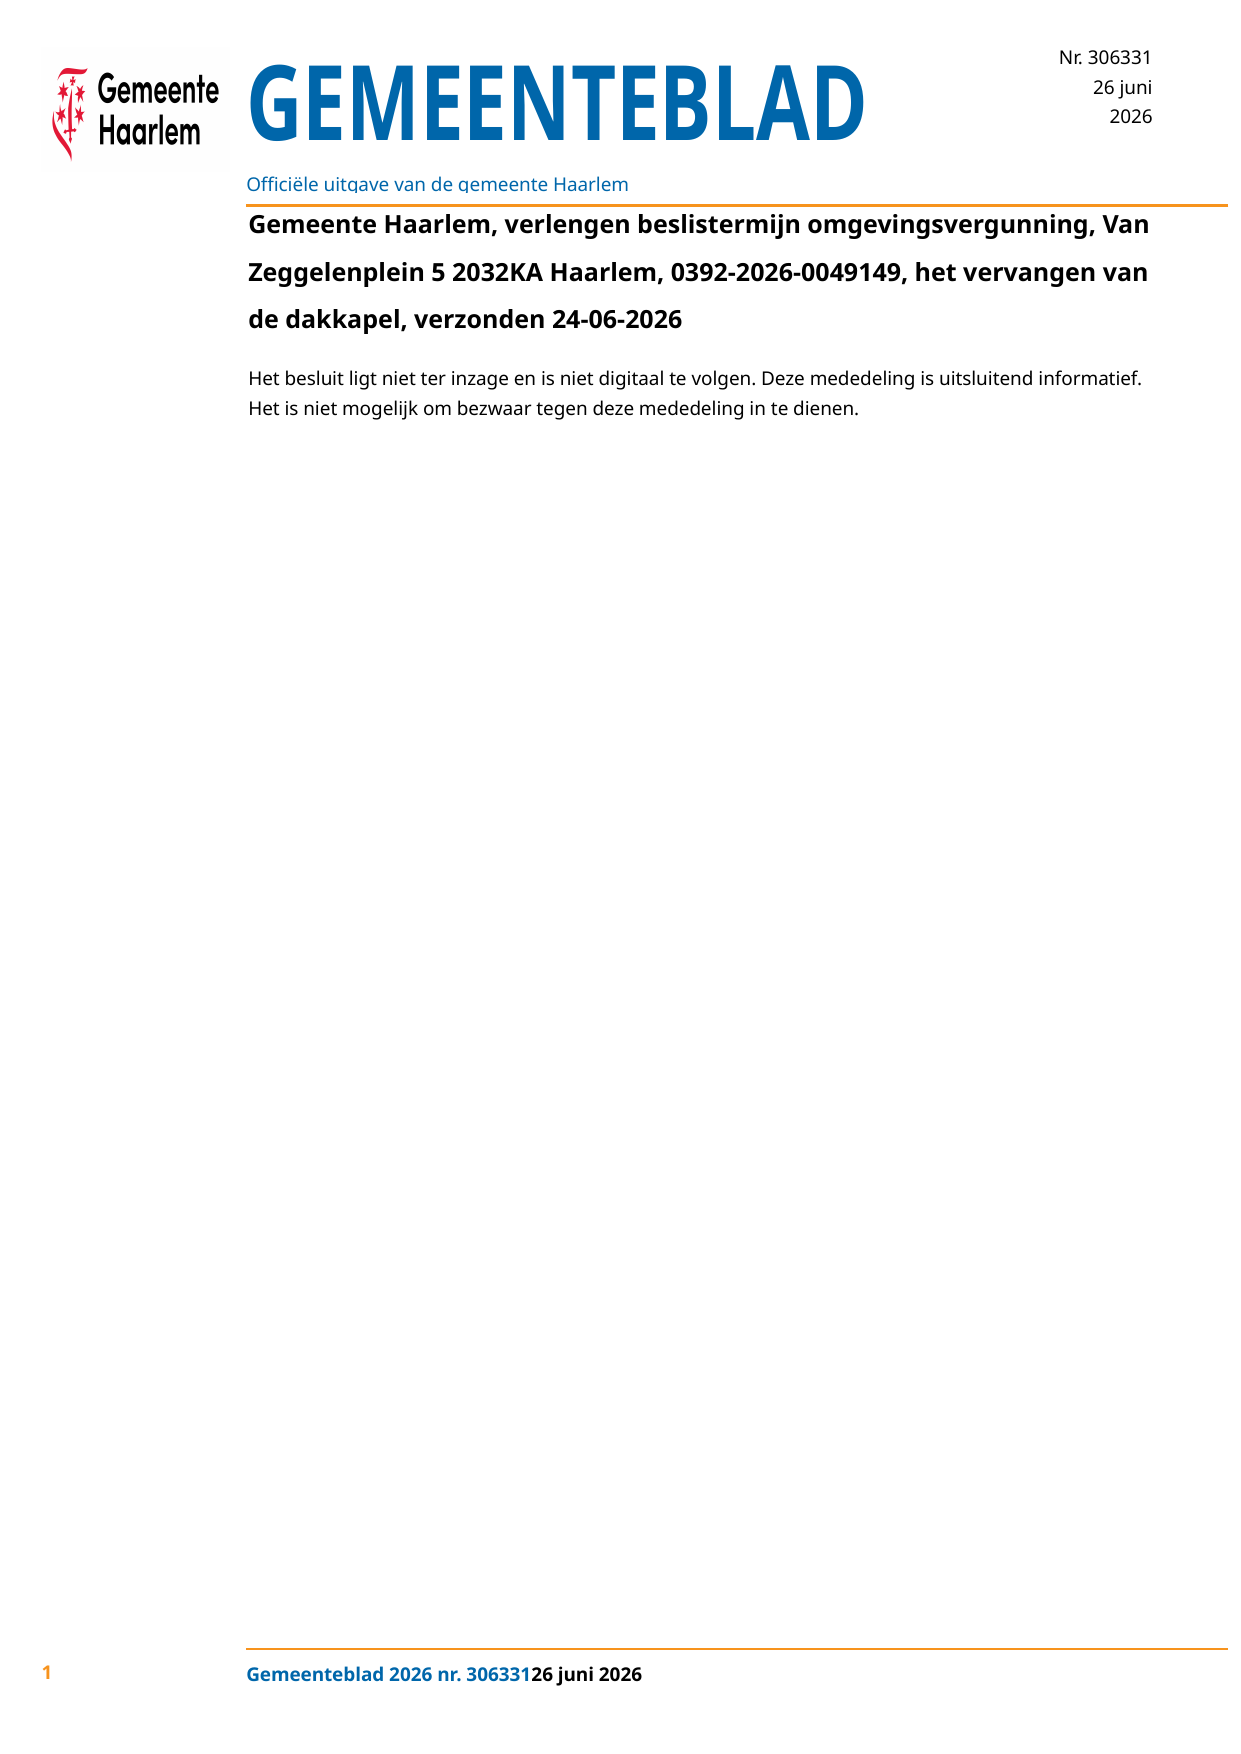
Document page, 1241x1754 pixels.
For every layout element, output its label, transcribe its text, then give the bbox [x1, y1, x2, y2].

text Het besluit ligt niet ter inzage en is niet digitaal te volgen. Deze mededeling is uitsluitend informatief. Het is niet mogelijk om bezwaar tegen deze mededeling in te dienen. [248, 366, 1152, 421]
picture [41, 47, 231, 172]
text Gemeente Haarlem, verlengen beslistermijn omgevingsvergunning, Van Zeggelenplein 5 2032KA Haarlem, 0392-2026-0049149, het vervangen van de dakkapel, verzonden 24-06-2026 [248, 207, 1152, 336]
